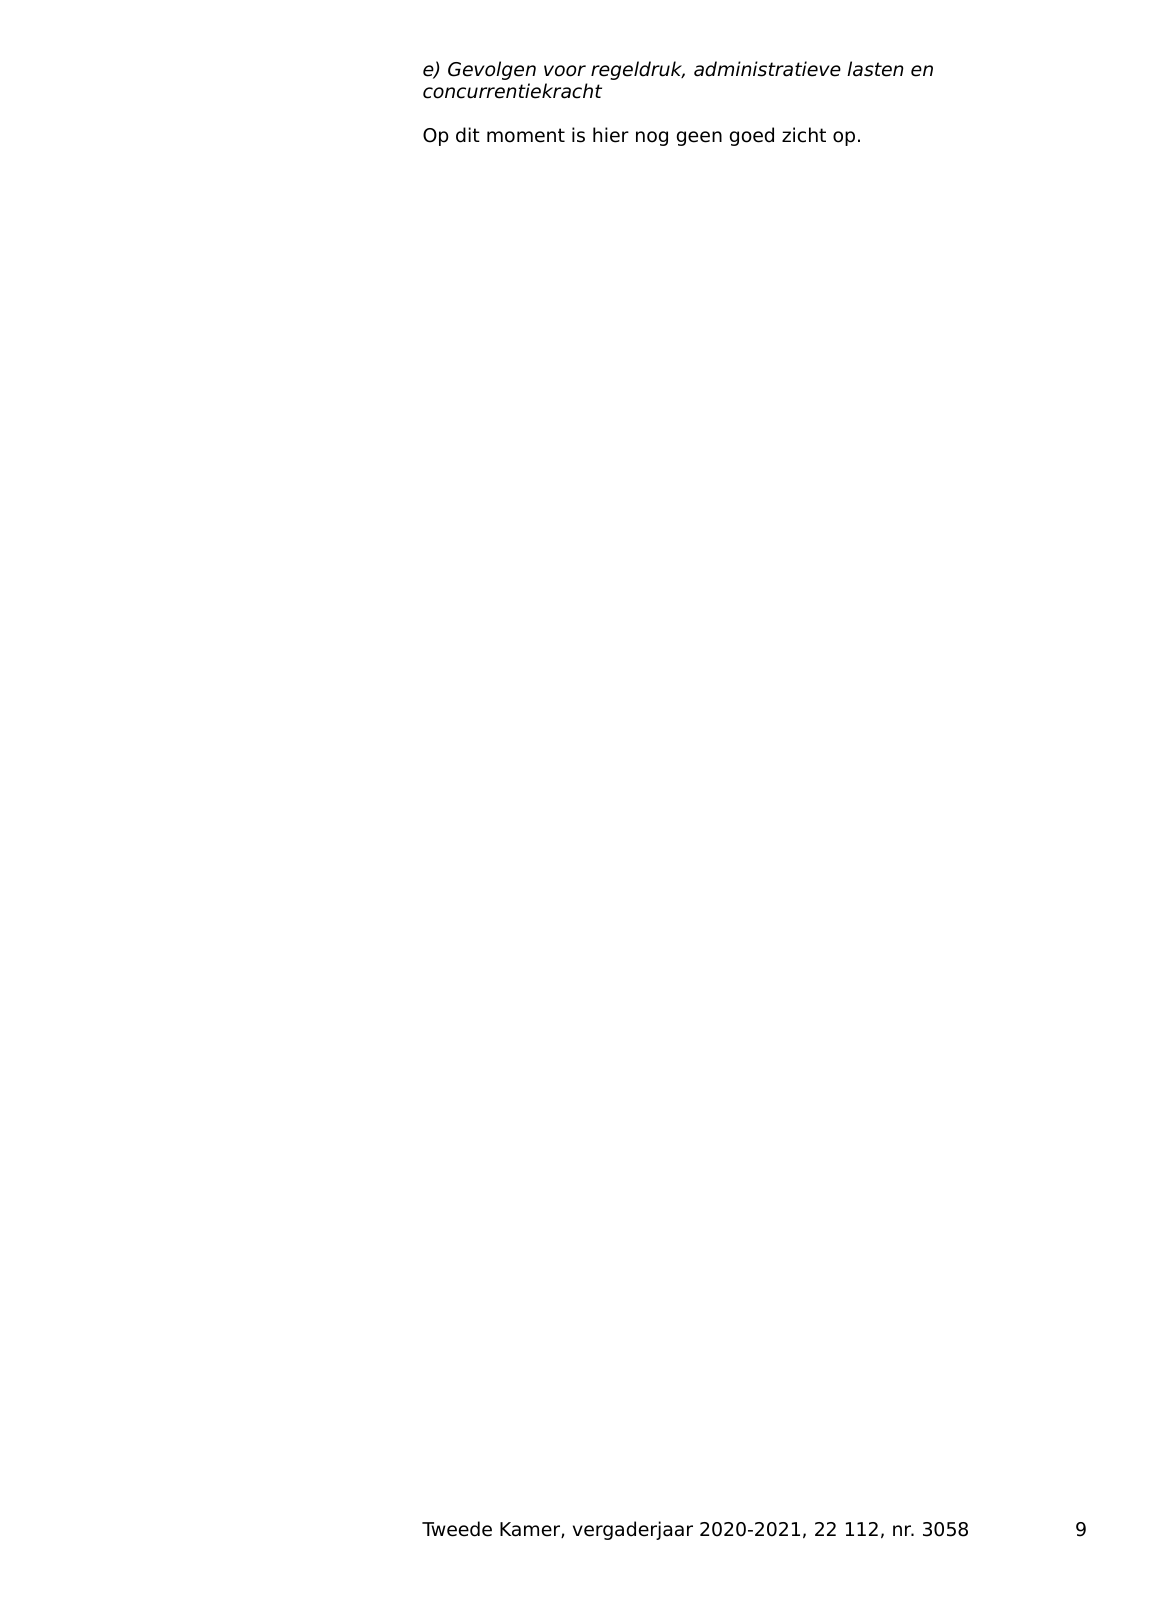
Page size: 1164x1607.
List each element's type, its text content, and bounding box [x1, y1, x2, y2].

subtitle e) Gevolgen voor regeldruk, administratieve lasten en concurrentiekracht [422, 59, 1087, 103]
text Op dit moment is hier nog geen goed zicht op. [422, 125, 1087, 147]
